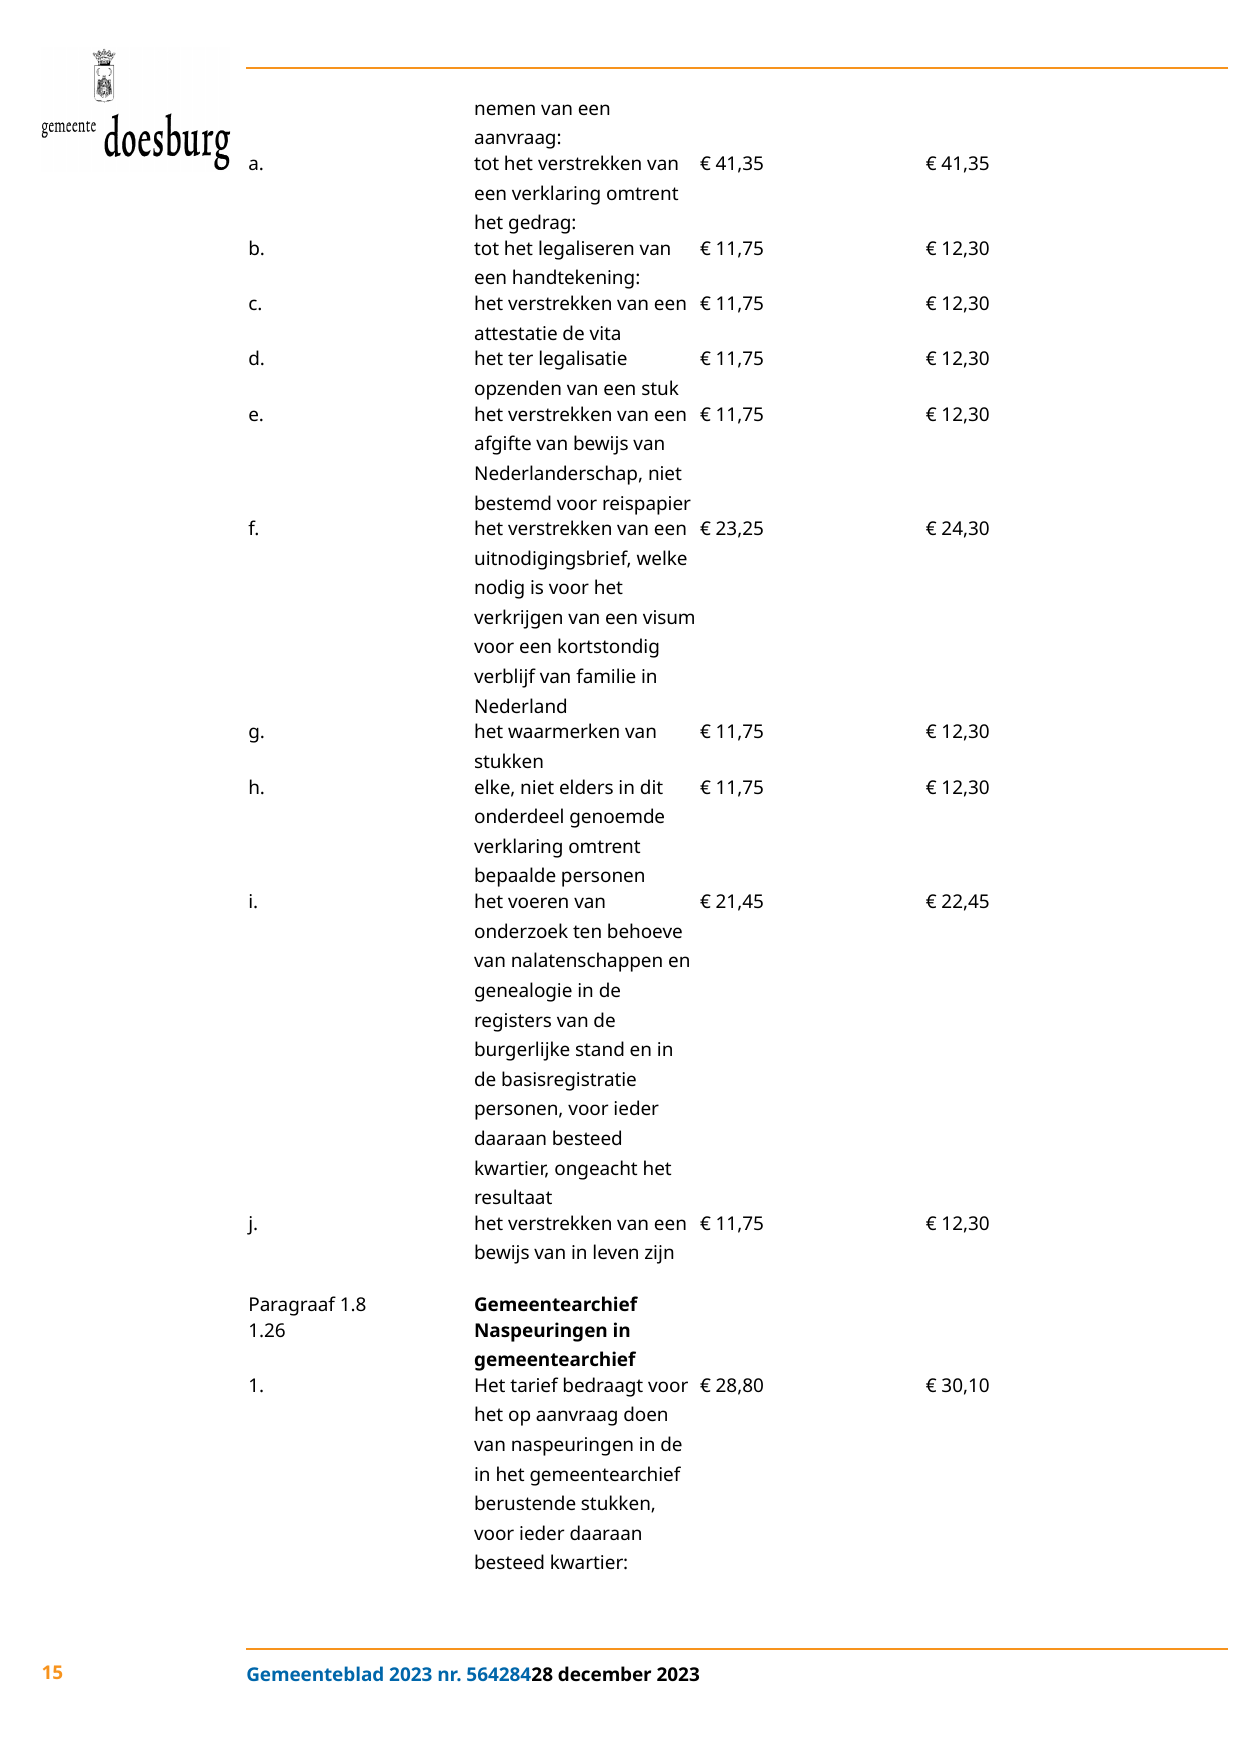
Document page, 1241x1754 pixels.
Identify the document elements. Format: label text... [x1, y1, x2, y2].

table_cell € 12,30 [926, 401, 1152, 515]
table_cell Gemeentearchief [474, 1291, 700, 1317]
table_cell € 12,30 [926, 346, 1152, 401]
table_cell € 30,10 [926, 1372, 1152, 1575]
table_cell 1. [248, 1372, 474, 1575]
table_cell 1.26 [248, 1317, 474, 1372]
table_cell [700, 1575, 926, 1601]
table_cell [700, 1291, 926, 1317]
table_cell € 11,75 [700, 346, 926, 401]
table_cell € 23,25 [700, 515, 926, 719]
table_cell Het tarief bedraagt voor het op aanvraag doen van naspeuringen in de in het gemeentearchief berustende stukken, voor ieder daaraan besteed kwartier: [474, 1372, 700, 1575]
table_cell € 24,30 [926, 515, 1152, 719]
table_cell € 11,75 [700, 235, 926, 290]
table_cell [926, 1317, 1152, 1372]
table_cell [248, 95, 474, 150]
table_cell € 12,30 [926, 235, 1152, 290]
table_cell h. [248, 774, 474, 888]
table_cell € 41,35 [926, 150, 1152, 235]
table_cell [926, 1575, 1152, 1601]
table_cell f. [248, 515, 474, 719]
table_cell € 28,80 [700, 1372, 926, 1575]
table_cell € 11,75 [700, 1210, 926, 1265]
table_cell [474, 1265, 700, 1291]
table_cell € 11,75 [700, 774, 926, 888]
table_cell het verstrekken van een afgifte van bewijs van Nederlanderschap, niet bestemd voor reispapier [474, 401, 700, 515]
table_cell € 12,30 [926, 1210, 1152, 1265]
table_cell tot het legaliseren van een handtekening: [474, 235, 700, 290]
table_cell € 11,75 [700, 719, 926, 774]
table_cell Naspeuringen in gemeentearchief [474, 1317, 700, 1372]
table_cell € 22,45 [926, 889, 1152, 1210]
table_cell € 12,30 [926, 290, 1152, 346]
table_cell Paragraaf 1.8 [248, 1291, 474, 1317]
picture [41, 47, 231, 172]
table_cell d. [248, 346, 474, 401]
table_cell [926, 1265, 1152, 1291]
table_cell j. [248, 1210, 474, 1265]
table_cell [926, 95, 1152, 150]
table_cell a. [248, 150, 474, 235]
table_cell e. [248, 401, 474, 515]
table_cell i. [248, 889, 474, 1210]
table_cell [700, 1317, 926, 1372]
table_cell € 21,45 [700, 889, 926, 1210]
table_cell elke, niet elders in dit onderdeel genoemde verklaring omtrent bepaalde personen [474, 774, 700, 888]
table_cell € 11,75 [700, 290, 926, 346]
table_cell c. [248, 290, 474, 346]
table_cell het verstrekken van een attestatie de vita [474, 290, 700, 346]
table_cell [248, 1265, 474, 1291]
table_cell het ter legalisatie opzenden van een stuk [474, 346, 700, 401]
table_cell € 11,75 [700, 401, 926, 515]
table_cell [248, 1575, 474, 1601]
table_cell het voeren van onderzoek ten behoeve van nalatenschappen en genealogie in de registers van de burgerlijke stand en in de basisregistratie personen, voor ieder daaraan besteed kwartier, ongeacht het resultaat [474, 889, 700, 1210]
table_cell het verstrekken van een bewijs van in leven zijn [474, 1210, 700, 1265]
table_cell € 41,35 [700, 150, 926, 235]
table_cell het verstrekken van een uitnodigingsbrief, welke nodig is voor het verkrijgen van een visum voor een kortstondig verblijf van familie in Nederland [474, 515, 700, 719]
table_cell tot het verstrekken van een verklaring omtrent het gedrag: [474, 150, 700, 235]
table_cell [926, 1291, 1152, 1317]
table_cell [474, 1575, 700, 1601]
table_cell b. [248, 235, 474, 290]
table_cell g. [248, 719, 474, 774]
table_cell [700, 1265, 926, 1291]
table_cell het waarmerken van stukken [474, 719, 700, 774]
table_cell € 12,30 [926, 774, 1152, 888]
table_cell [700, 95, 926, 150]
table_cell € 12,30 [926, 719, 1152, 774]
table_cell nemen van een aanvraag: [474, 95, 700, 150]
